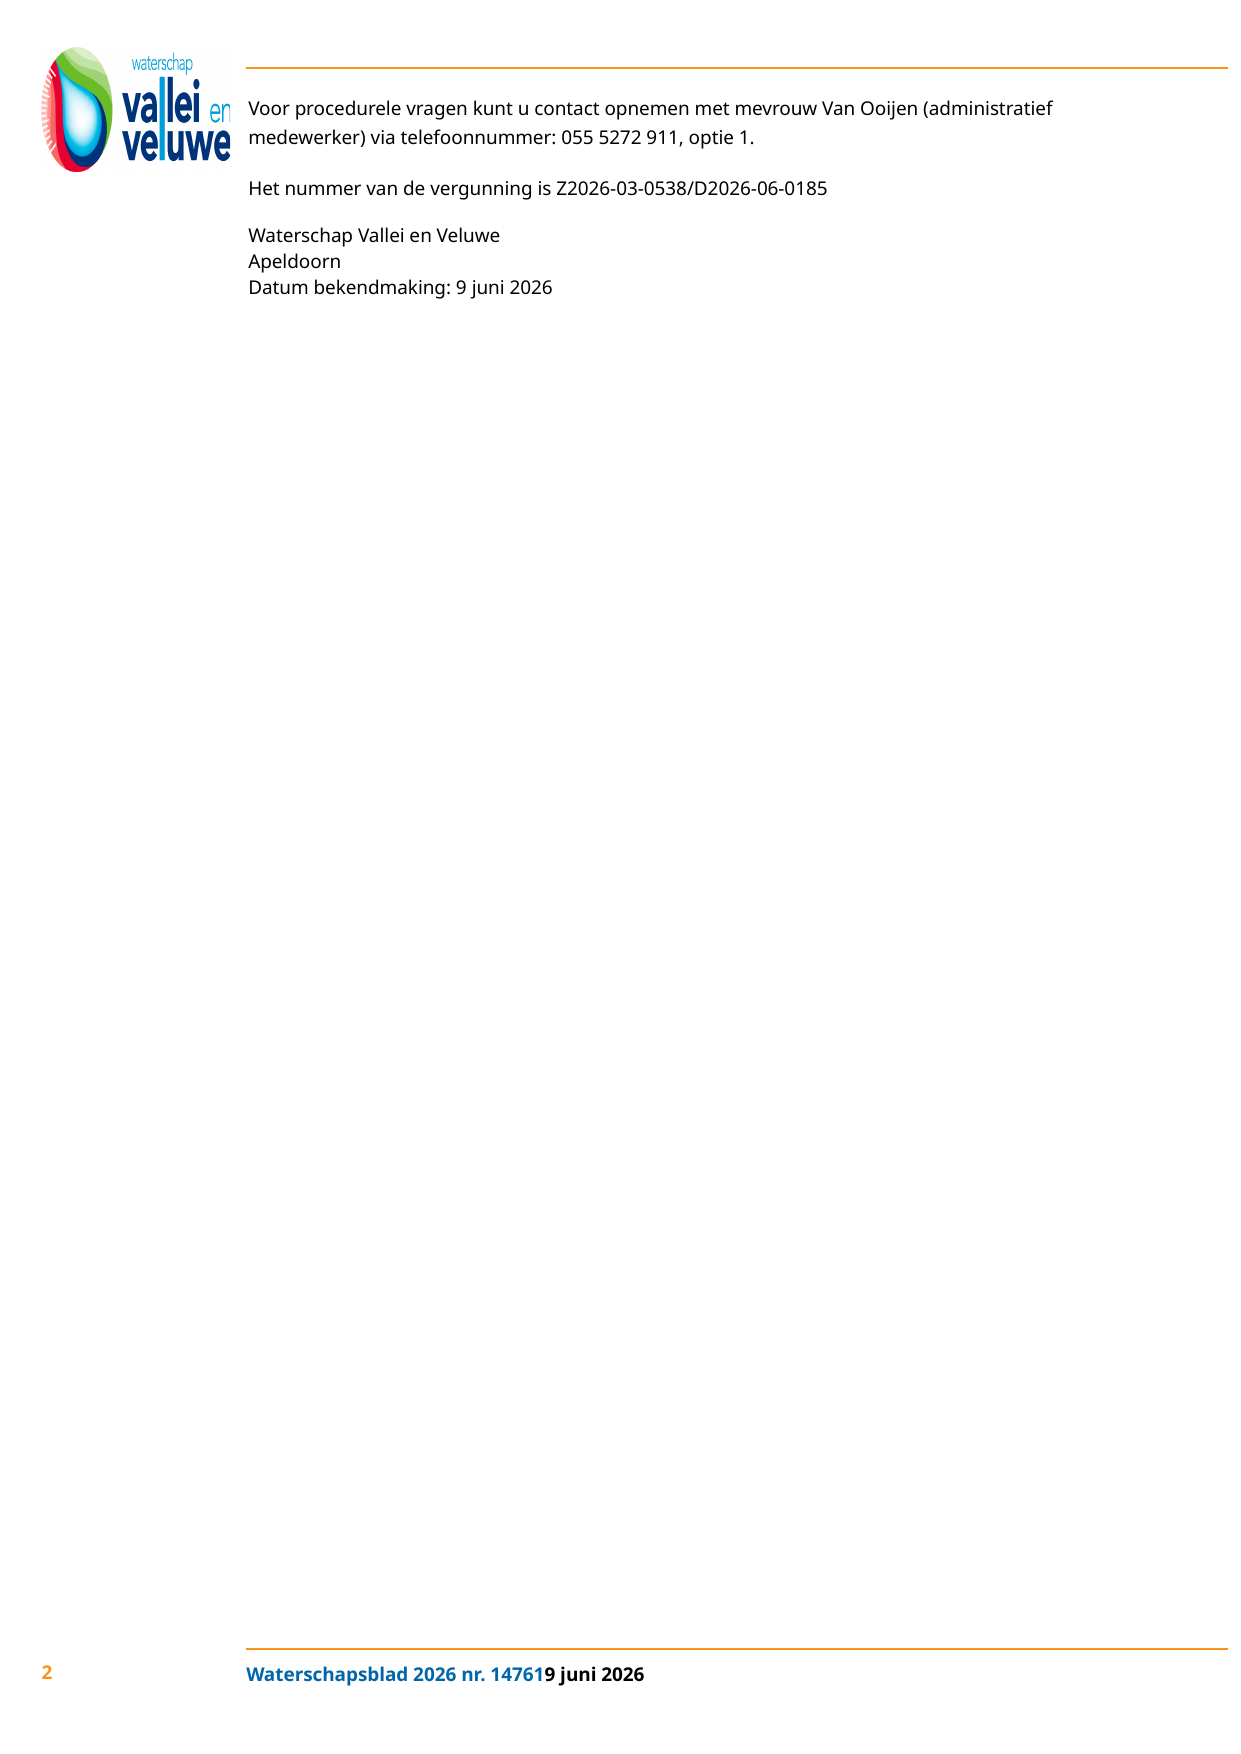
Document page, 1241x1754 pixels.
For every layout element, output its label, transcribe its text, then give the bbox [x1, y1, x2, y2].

text Apeldoorn [248, 248, 1152, 274]
text Voor procedurele vragen kunt u contact opnemen met mevrouw Van Ooijen (administratief medewerker) via telefoonnummer: 055 5272 911, optie 1. [248, 95, 1152, 150]
text Waterschap Vallei en Veluwe [248, 223, 1152, 248]
picture [41, 47, 231, 172]
text Het nummer van de vergunning is Z2026-03-0538/D2026-06-0185 [248, 175, 1152, 201]
text Datum bekendmaking: 9 juni 2026 [248, 274, 1152, 300]
